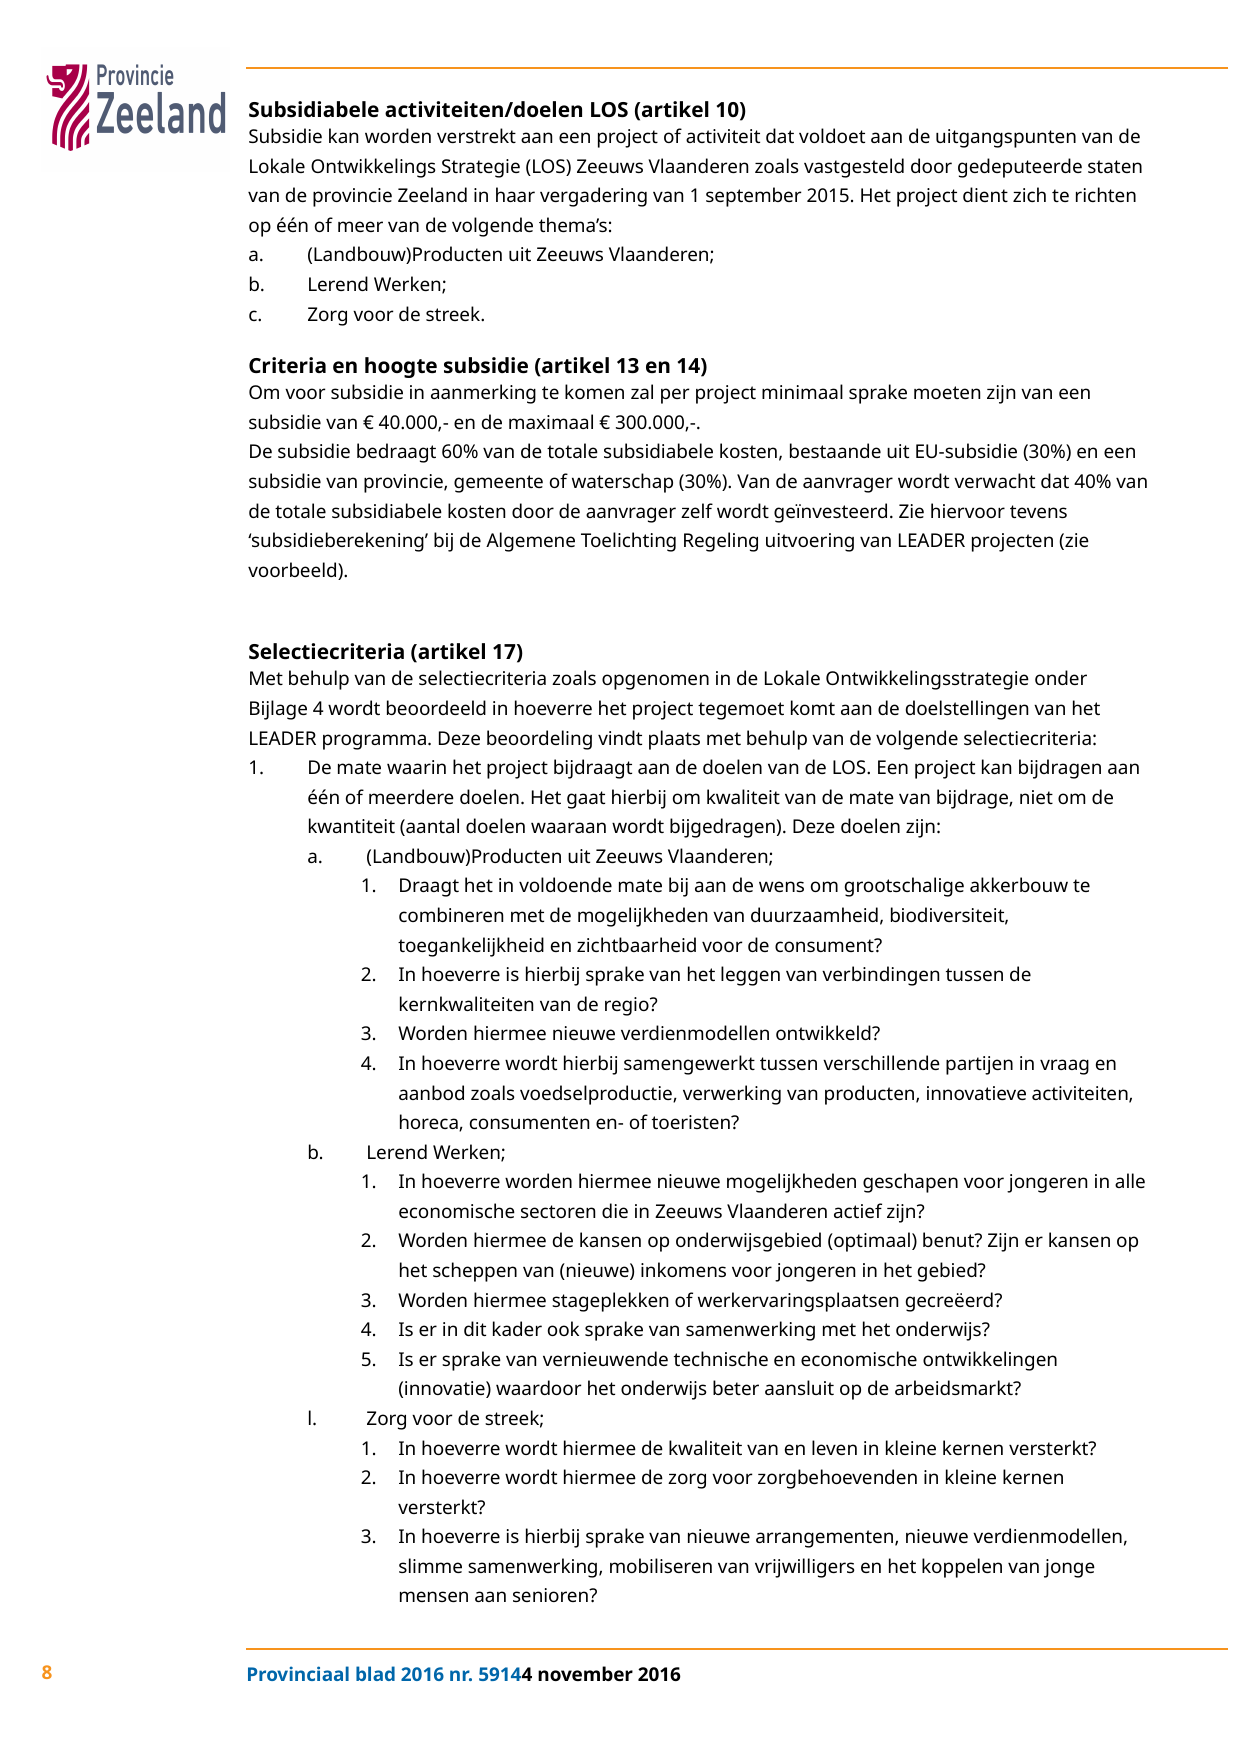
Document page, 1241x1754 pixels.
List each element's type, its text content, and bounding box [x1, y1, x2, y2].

list Zorg voor de streek. [248, 301, 1152, 326]
list In hoeverre worden hiermee nieuwe mogelijkheden geschapen voor jongeren in alle economische sectoren die in Zeeuws Vlaanderen actief zijn? [361, 1168, 1152, 1224]
text De subsidie bedraagt 60% van de totale subsidiabele kosten, bestaande uit EU-subsidie (30%) en een subsidie van provincie, gemeente of waterschap (30%). Van de aanvrager wordt verwacht dat 40% van de totale subsidiabele kosten door de aanvrager zelf wordt geïnvesteerd. Zie hiervoor tevens ‘subsidieberekening’ bij de Algemene Toelichting Regeling uitvoering van LEADER projecten (zie voorbeeld). [248, 439, 1152, 583]
text Selectiecriteria (artikel 17) [248, 637, 1152, 666]
text Criteria en hoogte subsidie (artikel 13 en 14) [248, 351, 1152, 379]
list In hoeverre wordt hierbij samengewerkt tussen verschillende partijen in vraag en aanbod zoals voedselproductie, verwerking van producten, innovatieve activiteiten, horeca, consumenten en- of toeristen? [361, 1050, 1152, 1135]
list Lerend Werken; [248, 271, 1152, 297]
list (Landbouw)Producten uit Zeeuws Vlaanderen; [307, 843, 1152, 869]
list Worden hiermee nieuwe verdienmodellen ontwikkeld? [361, 1021, 1152, 1046]
picture [41, 47, 231, 172]
list Zorg voor de streek; [307, 1405, 1152, 1431]
text Om voor subsidie in aanmerking te komen zal per project minimaal sprake moeten zijn van een subsidie van € 40.000,- en de maximaal € 300.000,-. [248, 379, 1152, 435]
list Is er in dit kader ook sprake van samenwerking met het onderwijs? [361, 1316, 1152, 1342]
list In hoeverre is hierbij sprake van het leggen van verbindingen tussen de kernkwaliteiten van de regio? [361, 961, 1152, 1017]
list (Landbouw)Producten uit Zeeuws Vlaanderen; [248, 242, 1152, 267]
list Worden hiermee stageplekken of werkervaringsplaatsen gecreëerd? [361, 1287, 1152, 1312]
text Subsidiabele activiteiten/doelen LOS (artikel 10) [248, 95, 1152, 123]
text Subsidie kan worden verstrekt aan een project of activiteit dat voldoet aan de uitgangspunten van de Lokale Ontwikkelings Strategie (LOS) Zeeuws Vlaanderen zoals vastgesteld door gedeputeerde staten van de provincie Zeeland in haar vergadering van 1 september 2015. Het project dient zich te richten op één of meer van de volgende thema’s: [248, 123, 1152, 238]
text Met behulp van de selectiecriteria zoals opgenomen in de Lokale Ontwikkelingsstrategie onder Bijlage 4 wordt beoordeeld in hoeverre het project tegemoet komt aan de doelstellingen van het LEADER programma. Deze beoordeling vindt plaats met behulp van de volgende selectiecriteria: [248, 666, 1152, 750]
list Is er sprake van vernieuwende technische en economische ontwikkelingen (innovatie) waardoor het onderwijs beter aansluit op de arbeidsmarkt? [361, 1346, 1152, 1401]
list Draagt het in voldoende mate bij aan de wens om grootschalige akkerbouw te combineren met de mogelijkheden van duurzaamheid, biodiversiteit, toegankelijkheid en zichtbaarheid voor de consument? [361, 873, 1152, 957]
list In hoeverre wordt hiermee de kwaliteit van en leven in kleine kernen versterkt? [361, 1435, 1152, 1460]
list Lerend Werken; [307, 1139, 1152, 1164]
list De mate waarin het project bijdraagt aan de doelen van de LOS. Een project kan bijdragen aan één of meerdere doelen. Het gaat hierbij om kwaliteit van de mate van bijdrage, niet om de kwantiteit (aantal doelen waaraan wordt bijgedragen). Deze doelen zijn: [248, 754, 1152, 839]
list In hoeverre is hierbij sprake van nieuwe arrangementen, nieuwe verdienmodellen, slimme samenwerking, mobiliseren van vrijwilligers en het koppelen van jonge mensen aan senioren? [361, 1523, 1152, 1608]
list In hoeverre wordt hiermee de zorg voor zorgbehoevenden in kleine kernen versterkt? [361, 1464, 1152, 1519]
list Worden hiermee de kansen op onderwijsgebied (optimaal) benut? Zijn er kansen op het scheppen van (nieuwe) inkomens voor jongeren in het gebied? [361, 1228, 1152, 1283]
